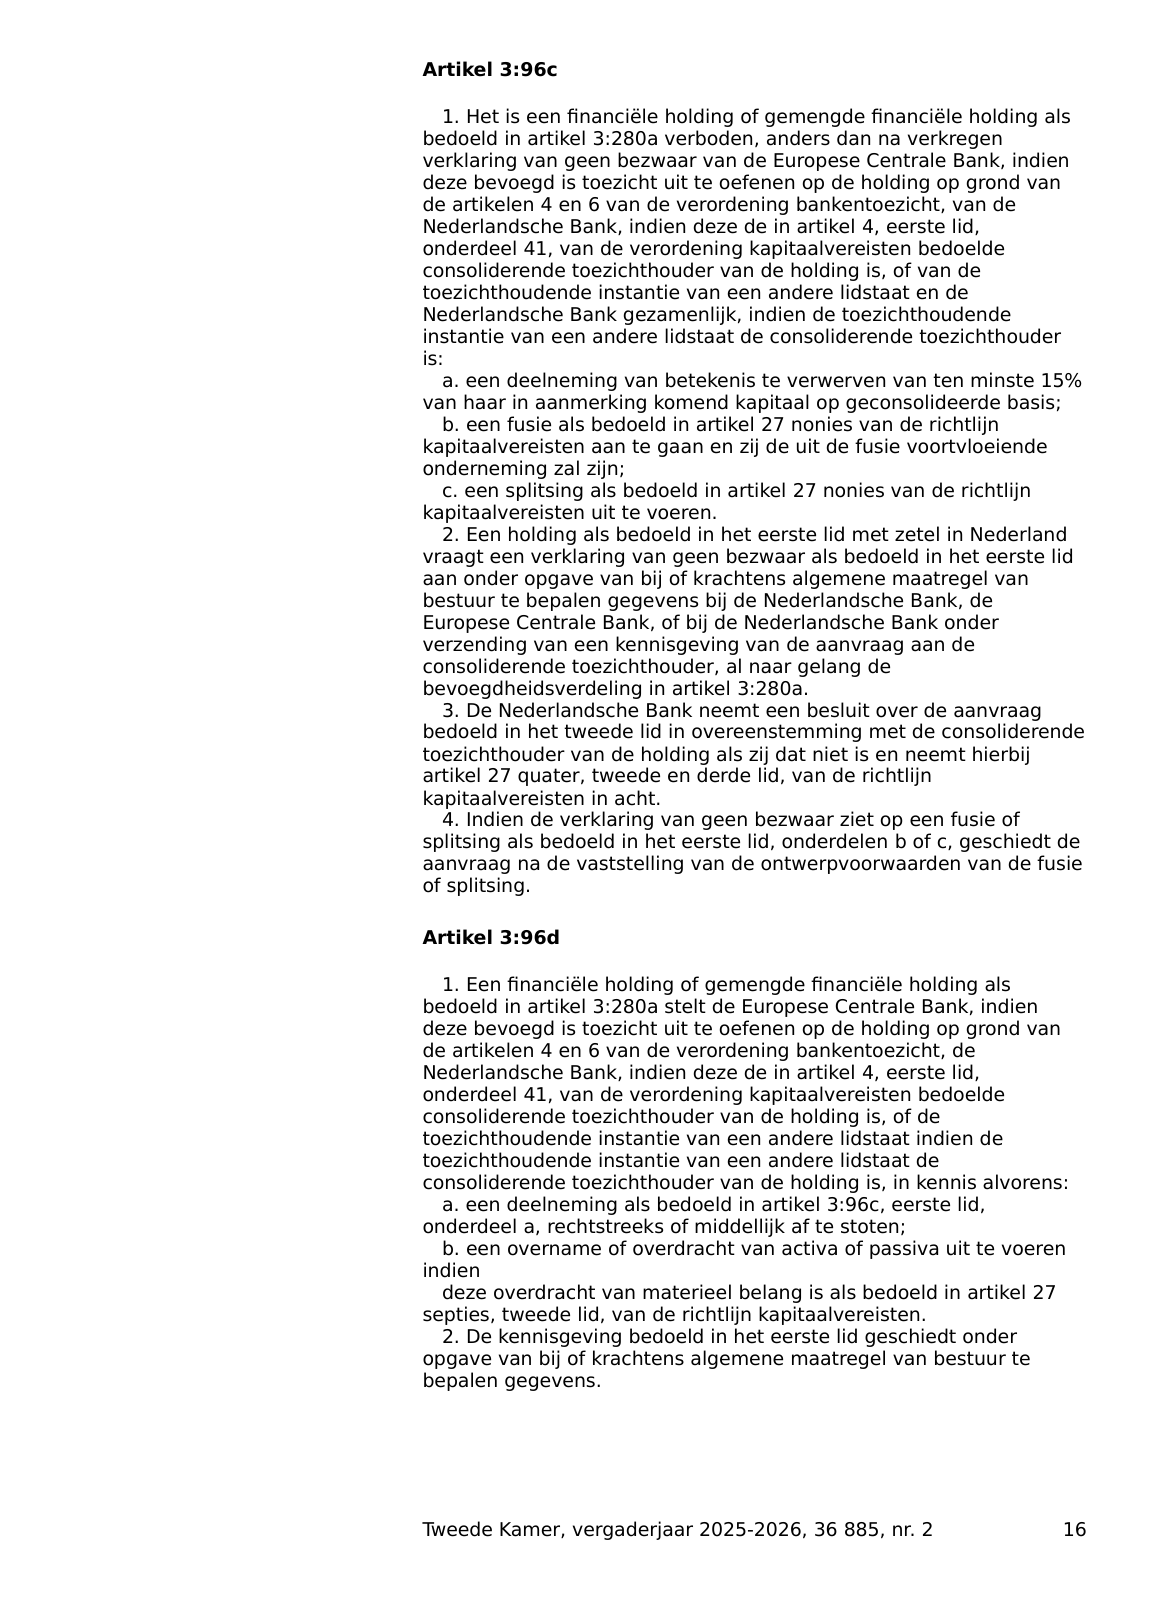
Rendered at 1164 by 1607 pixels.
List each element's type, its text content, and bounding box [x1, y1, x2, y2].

text 2. Een holding als bedoeld in het eerste lid met zetel in Nederland vraagt een verklaring van geen bezwaar als bedoeld in het eerste lid aan onder opgave van bij of krachtens algemene maatregel van bestuur te bepalen gegevens bij de Nederlandsche Bank, de Europese Centrale Bank, of bij de Nederlandsche Bank onder verzending van een kennisgeving van de aanvraag aan de consoliderende toezichthouder, al naar gelang de bevoegdheidsverdeling in artikel 3:280a. [422, 524, 1087, 699]
subtitle Artikel 3:96c [422, 59, 1087, 81]
text a. een deelneming van betekenis te verwerven van ten minste 15% van haar in aanmerking komend kapitaal op geconsolideerde basis; [422, 370, 1087, 414]
subtitle Artikel 3:96d [422, 927, 1087, 949]
text 1. Het is een financiële holding of gemengde financiële holding als bedoeld in artikel 3:280a verboden, anders dan na verkregen verklaring van geen bezwaar van de Europese Centrale Bank, indien deze bevoegd is toezicht uit te oefenen op de holding op grond van de artikelen 4 en 6 van de verordening bankentoezicht, van de Nederlandsche Bank, indien deze de in artikel 4, eerste lid, onderdeel 41, van de verordening kapitaalvereisten bedoelde consoliderende toezichthouder van de holding is, of van de toezichthoudende instantie van een andere lidstaat en de Nederlandsche Bank gezamenlijk, indien de toezichthoudende instantie van een andere lidstaat de consoliderende toezichthouder is: [422, 106, 1087, 370]
text 3. De Nederlandsche Bank neemt een besluit over de aanvraag bedoeld in het tweede lid in overeenstemming met de consoliderende toezichthouder van de holding als zij dat niet is en neemt hierbij artikel 27 quater, tweede en derde lid, van de richtlijn kapitaalvereisten in acht. [422, 699, 1087, 809]
text b. een overname of overdracht van activa of passiva uit te voeren indien [422, 1238, 1087, 1282]
text b. een fusie als bedoeld in artikel 27 nonies van de richtlijn kapitaalvereisten aan te gaan en zij de uit de fusie voortvloeiende onderneming zal zijn; [422, 414, 1087, 480]
text c. een splitsing als bedoeld in artikel 27 nonies van de richtlijn kapitaalvereisten uit te voeren. [422, 480, 1087, 524]
text a. een deelneming als bedoeld in artikel 3:96c, eerste lid, onderdeel a, rechtstreeks of middellijk af te stoten; [422, 1194, 1087, 1238]
text 2. De kennisgeving bedoeld in het eerste lid geschiedt onder opgave van bij of krachtens algemene maatregel van bestuur te bepalen gegevens. [422, 1326, 1087, 1392]
text deze overdracht van materieel belang is als bedoeld in artikel 27 septies, tweede lid, van de richtlijn kapitaalvereisten. [422, 1282, 1087, 1326]
text 4. Indien de verklaring van geen bezwaar ziet op een fusie of splitsing als bedoeld in het eerste lid, onderdelen b of c, geschiedt de aanvraag na de vaststelling van de ontwerpvoorwaarden van de fusie of splitsing. [422, 809, 1087, 897]
text 1. Een financiële holding of gemengde financiële holding als bedoeld in artikel 3:280a stelt de Europese Centrale Bank, indien deze bevoegd is toezicht uit te oefenen op de holding op grond van de artikelen 4 en 6 van de verordening bankentoezicht, de Nederlandsche Bank, indien deze de in artikel 4, eerste lid, onderdeel 41, van de verordening kapitaalvereisten bedoelde consoliderende toezichthouder van de holding is, of de toezichthoudende instantie van een andere lidstaat indien de toezichthoudende instantie van een andere lidstaat de consoliderende toezichthouder van de holding is, in kennis alvorens: [422, 974, 1087, 1194]
